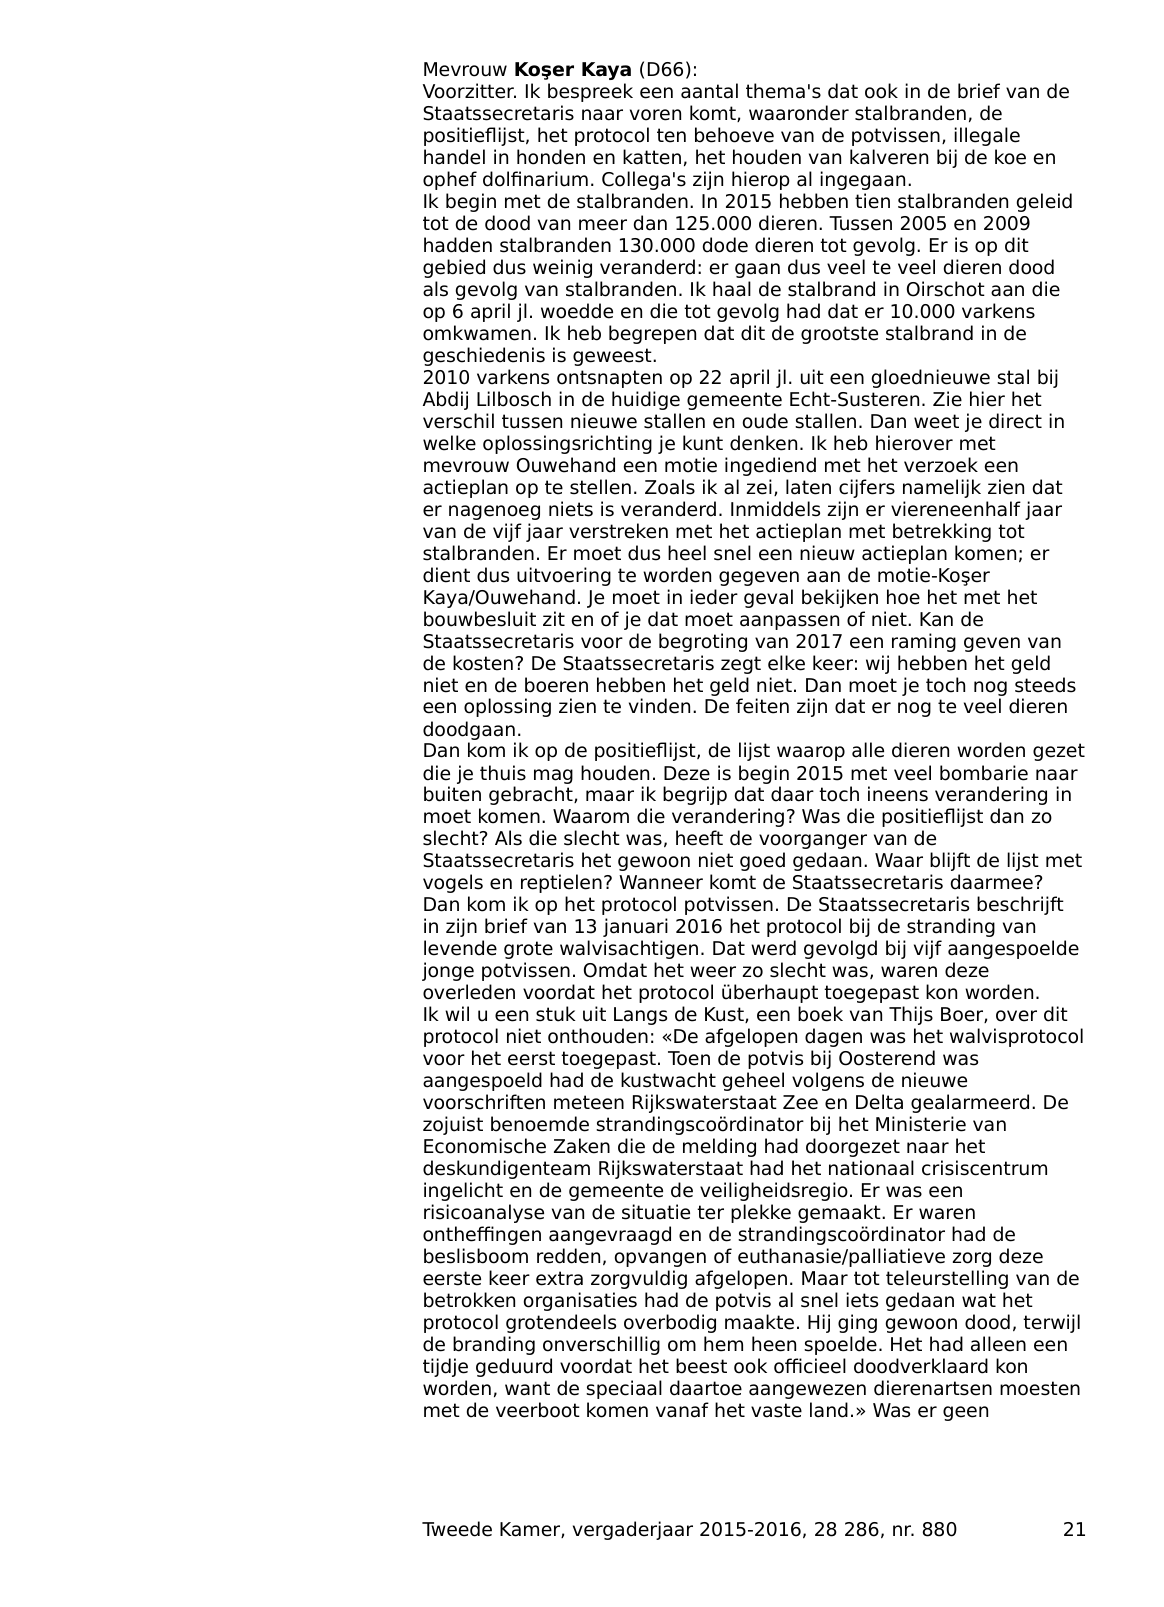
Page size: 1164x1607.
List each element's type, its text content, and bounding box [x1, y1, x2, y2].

text Mevrouw Koşer Kaya (D66): [422, 59, 1087, 81]
text Ik wil u een stuk uit Langs de Kust, een boek van Thijs Boer, over dit protocol niet onthouden: «De afgelopen dagen was het walvisprotocol voor het eerst toegepast. Toen de potvis bij Oosterend was aangespoeld had de kustwacht geheel volgens de nieuwe voorschriften meteen Rijkswaterstaat Zee en Delta gealarmeerd. De zojuist benoemde strandingscoördinator bij het Ministerie van Economische Zaken die de melding had doorgezet naar het deskundigenteam Rijkswaterstaat had het nationaal crisiscentrum ingelicht en de gemeente de veiligheidsregio. Er was een risicoanalyse van de situatie ter plekke gemaakt. Er waren ontheffingen aangevraagd en de strandingscoördinator had de beslisboom redden, opvangen of euthanasie/palliatieve zorg deze eerste keer extra zorgvuldig afgelopen. Maar tot teleurstelling van de betrokken organisaties had de potvis al snel iets gedaan wat het protocol grotendeels overbodig maakte. Hij ging gewoon dood, terwijl de branding onverschillig om hem heen spoelde. Het had alleen een tijdje geduurd voordat het beest ook officieel doodverklaard kon worden, want de speciaal daartoe aangewezen dierenartsen moesten met de veerboot komen vanaf het vaste land.» Was er geen [422, 1004, 1087, 1422]
text Dan kom ik op de positieflijst, de lijst waarop alle dieren worden gezet die je thuis mag houden. Deze is begin 2015 met veel bombarie naar buiten gebracht, maar ik begrijp dat daar toch ineens verandering in moet komen. Waarom die verandering? Was die positieflijst dan zo slecht? Als die slecht was, heeft de voorganger van de Staatssecretaris het gewoon niet goed gedaan. Waar blijft de lijst met vogels en reptielen? Wanneer komt de Staatssecretaris daarmee? [422, 740, 1087, 894]
text Dan kom ik op het protocol potvissen. De Staatssecretaris beschrijft in zijn brief van 13 januari 2016 het protocol bij de stranding van levende grote walvisachtigen. Dat werd gevolgd bij vijf aangespoelde jonge potvissen. Omdat het weer zo slecht was, waren deze overleden voordat het protocol überhaupt toegepast kon worden. [422, 894, 1087, 1004]
text 2010 varkens ontsnapten op 22 april jl. uit een gloednieuwe stal bij Abdij Lilbosch in de huidige gemeente Echt-Susteren. Zie hier het verschil tussen nieuwe stallen en oude stallen. Dan weet je direct in welke oplossingsrichting je kunt denken. Ik heb hierover met mevrouw Ouwehand een motie ingediend met het verzoek een actieplan op te stellen. Zoals ik al zei, laten cijfers namelijk zien dat er nagenoeg niets is veranderd. Inmiddels zijn er viereneenhalf jaar van de vijf jaar verstreken met het actieplan met betrekking tot stalbranden. Er moet dus heel snel een nieuw actieplan komen; er dient dus uitvoering te worden gegeven aan de motie-Koşer Kaya/Ouwehand. Je moet in ieder geval bekijken hoe het met het bouwbesluit zit en of je dat moet aanpassen of niet. Kan de Staatssecretaris voor de begroting van 2017 een raming geven van de kosten? De Staatssecretaris zegt elke keer: wij hebben het geld niet en de boeren hebben het geld niet. Dan moet je toch nog steeds een oplossing zien te vinden. De feiten zijn dat er nog te veel dieren doodgaan. [422, 367, 1087, 740]
text Ik begin met de stalbranden. In 2015 hebben tien stalbranden geleid tot de dood van meer dan 125.000 dieren. Tussen 2005 en 2009 hadden stalbranden 130.000 dode dieren tot gevolg. Er is op dit gebied dus weinig veranderd: er gaan dus veel te veel dieren dood als gevolg van stalbranden. Ik haal de stalbrand in Oirschot aan die op 6 april jl. woedde en die tot gevolg had dat er 10.000 varkens omkwamen. Ik heb begrepen dat dit de grootste stalbrand in de geschiedenis is geweest. [422, 191, 1087, 367]
text Voorzitter. Ik bespreek een aantal thema's dat ook in de brief van de Staatssecretaris naar voren komt, waaronder stalbranden, de positieflijst, het protocol ten behoeve van de potvissen, illegale handel in honden en katten, het houden van kalveren bij de koe en ophef dolfinarium. Collega's zijn hierop al ingegaan. [422, 81, 1087, 191]
